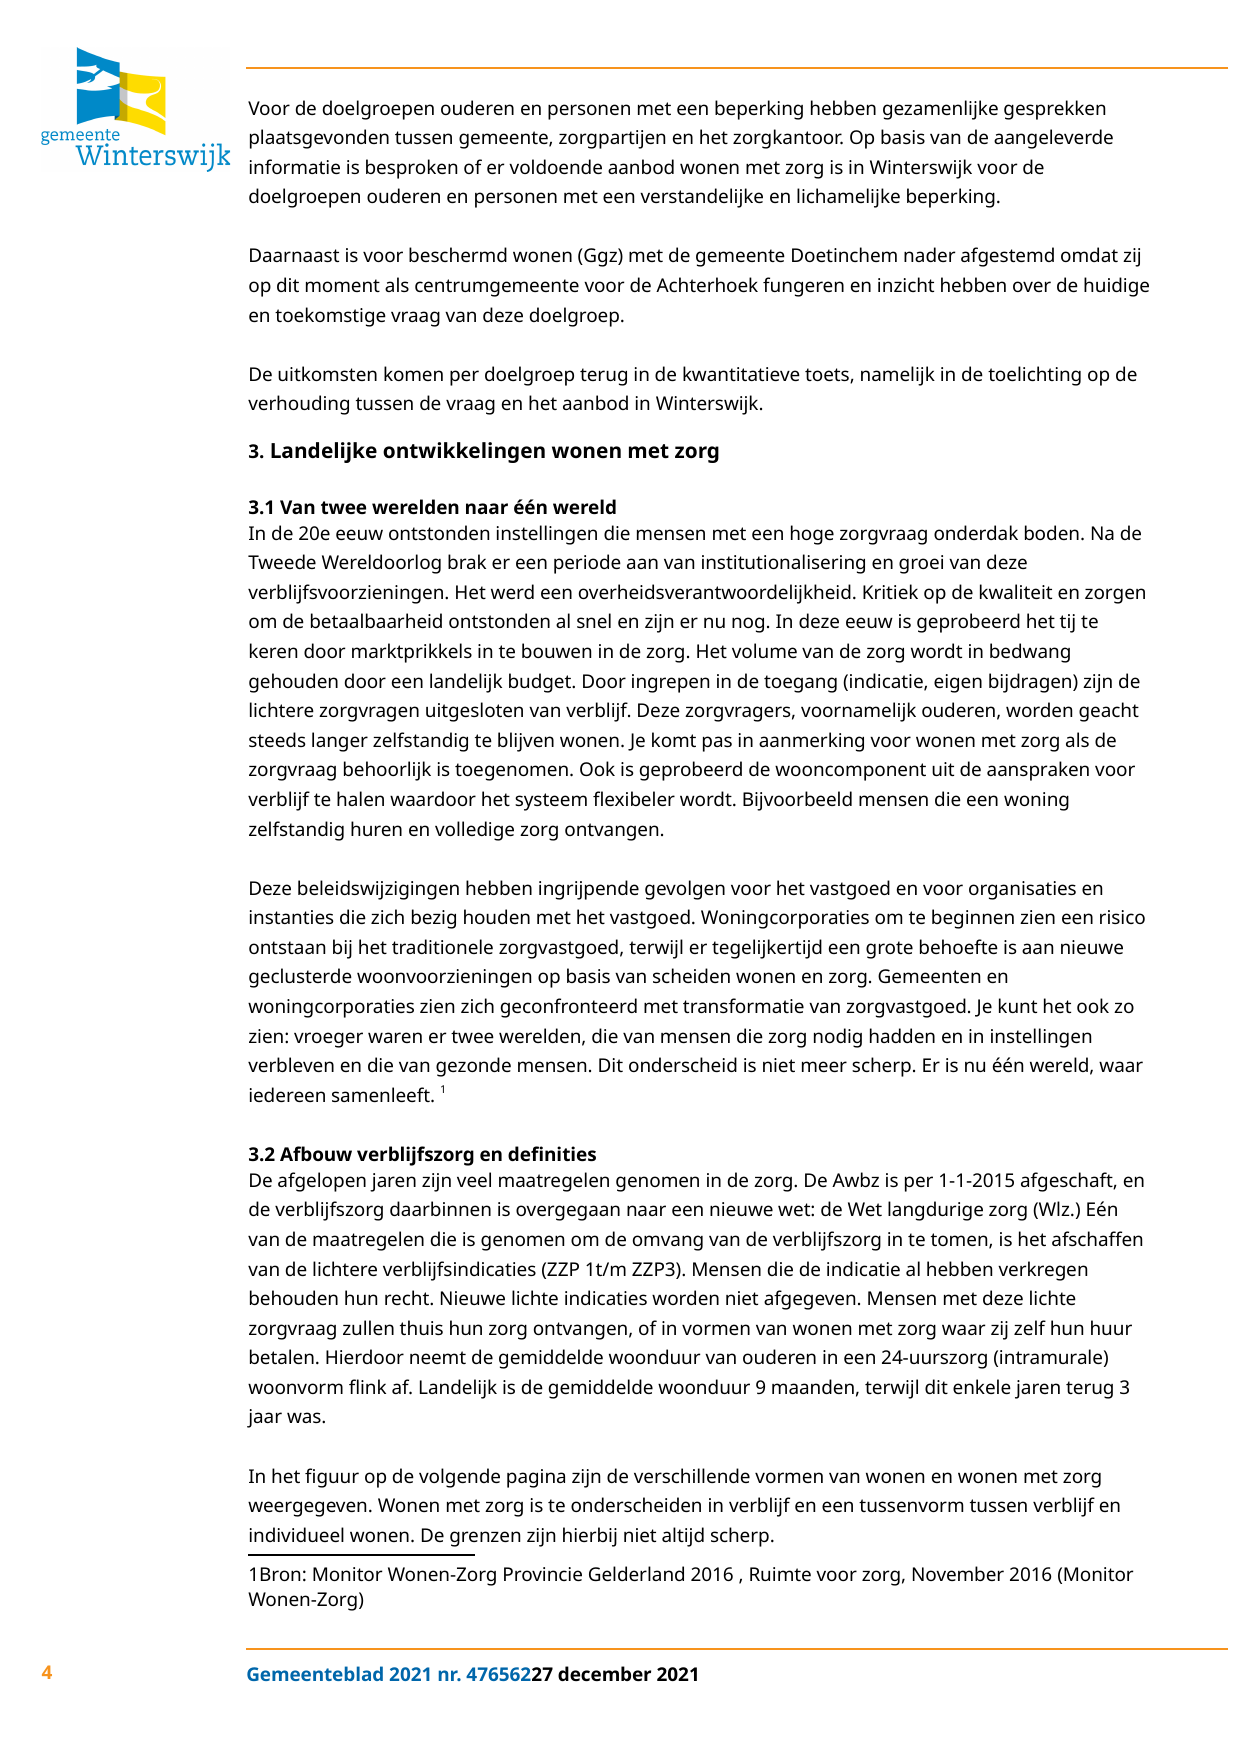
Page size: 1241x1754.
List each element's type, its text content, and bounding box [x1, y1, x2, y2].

text 3.2 Afbouw verblijfszorg en definities [248, 1141, 1152, 1167]
picture [225, 153, 231, 162]
picture [41, 47, 231, 172]
text Voor de doelgroepen ouderen en personen met een beperking hebben gezamenlijke gesprekken plaatsgevonden tussen gemeente, zorgpartijen en het zorgkantoor. Op basis van de aangeleverde informatie is besproken of er voldoende aanbod wonen met zorg is in Winterswijk voor de doelgroepen ouderen en personen met een verstandelijke en lichamelijke beperking. [248, 95, 1152, 209]
text In het figuur op de volgende pagina zijn de verschillende vormen van wonen en wonen met zorg weergegeven. Wonen met zorg is te onderscheiden in verblijf en een tussenvorm tussen verblijf en individueel wonen. De grenzen zijn hierbij niet altijd scherp. [248, 1463, 1152, 1548]
text Daarnaast is voor beschermd wonen (Ggz) met de gemeente Doetinchem nader afgestemd omdat zij op dit moment als centrumgemeente voor de Achterhoek fungeren en inzicht hebben over de huidige en toekomstige vraag van deze doelgroep. [248, 243, 1152, 328]
text Bron: Monitor Wonen-Zorg Provincie Gelderland 2016 , Ruimte voor zorg, November 2016 (Monitor Wonen-Zorg) [248, 1561, 1152, 1612]
text In de 20e eeuw ontstonden instellingen die mensen met een hoge zorgvraag onderdak boden. Na de Tweede Wereldoorlog brak er een periode aan van institutionalisering en groei van deze verblijfsvoorzieningen. Het werd een overheidsverantwoordelijkheid. Kritiek op de kwaliteit en zorgen om de betaalbaarheid ontstonden al snel en zijn er nu nog. In deze eeuw is geprobeerd het tij te keren door marktprikkels in te bouwen in de zorg. Het volume van de zorg wordt in bedwang gehouden door een landelijk budget. Door ingrepen in de toegang (indicatie, eigen bijdragen) zijn de lichtere zorgvragen uitgesloten van verblijf. Deze zorgvragers, voornamelijk ouderen, worden geacht steeds langer zelfstandig te blijven wonen. Je komt pas in aanmerking voor wonen met zorg als de zorgvraag behoorlijk is toegenomen. Ook is geprobeerd de wooncomponent uit de aanspraken voor verblijf te halen waardoor het systeem flexibeler wordt. Bijvoorbeeld mensen die een woning zelfstandig huren en volledige zorg ontvangen. [248, 520, 1152, 842]
text De afgelopen jaren zijn veel maatregelen genomen in de zorg. De Awbz is per 1-1-2015 afgeschaft, en de verblijfszorg daarbinnen is overgegaan naar een nieuwe wet: de Wet langdurige zorg (Wlz.) Eén van de maatregelen die is genomen om de omvang van de verblijfszorg in te tomen, is het afschaffen van de lichtere verblijfsindicaties (ZZP 1t/m ZZP3). Mensen die de indicatie al hebben verkregen behouden hun recht. Nieuwe lichte indicaties worden niet afgegeven. Mensen met deze lichte zorgvraag zullen thuis hun zorg ontvangen, of in vormen van wonen met zorg waar zij zelf hun huur betalen. Hierdoor neemt de gemiddelde woonduur van ouderen in een 24-uurszorg (intramurale) woonvorm flink af. Landelijk is de gemiddelde woonduur 9 maanden, terwijl dit enkele jaren terug 3 jaar was. [248, 1167, 1152, 1429]
text 3.1 Van twee werelden naar één wereld [248, 494, 1152, 520]
text Deze beleidswijzigingen hebben ingrijpende gevolgen voor het vastgoed en voor organisaties en instanties die zich bezig houden met het vastgoed. Woningcorporaties om te beginnen zien een risico ontstaan bij het traditionele zorgvastgoed, terwijl er tegelijkertijd een grote behoefte is aan nieuwe geclusterde woonvoorzieningen op basis van scheiden wonen en zorg. Gemeenten en woningcorporaties zien zich geconfronteerd met transformatie van zorgvastgoed. Je kunt het ook zo zien: vroeger waren er twee werelden, die van mensen die zorg nodig hadden en in instellingen verbleven en die van gezonde mensen. Dit onderscheid is niet meer scherp. Er is nu één wereld, waar iedereen samenleeft. [248, 875, 1152, 1108]
text De uitkomsten komen per doelgroep terug in de kwantitatieve toets, namelijk in de toelichting op de verhouding tussen de vraag en het aanbod in Winterswijk. [248, 361, 1152, 416]
text 3. Landelijke ontwikkelingen wonen met zorg [248, 436, 1152, 465]
